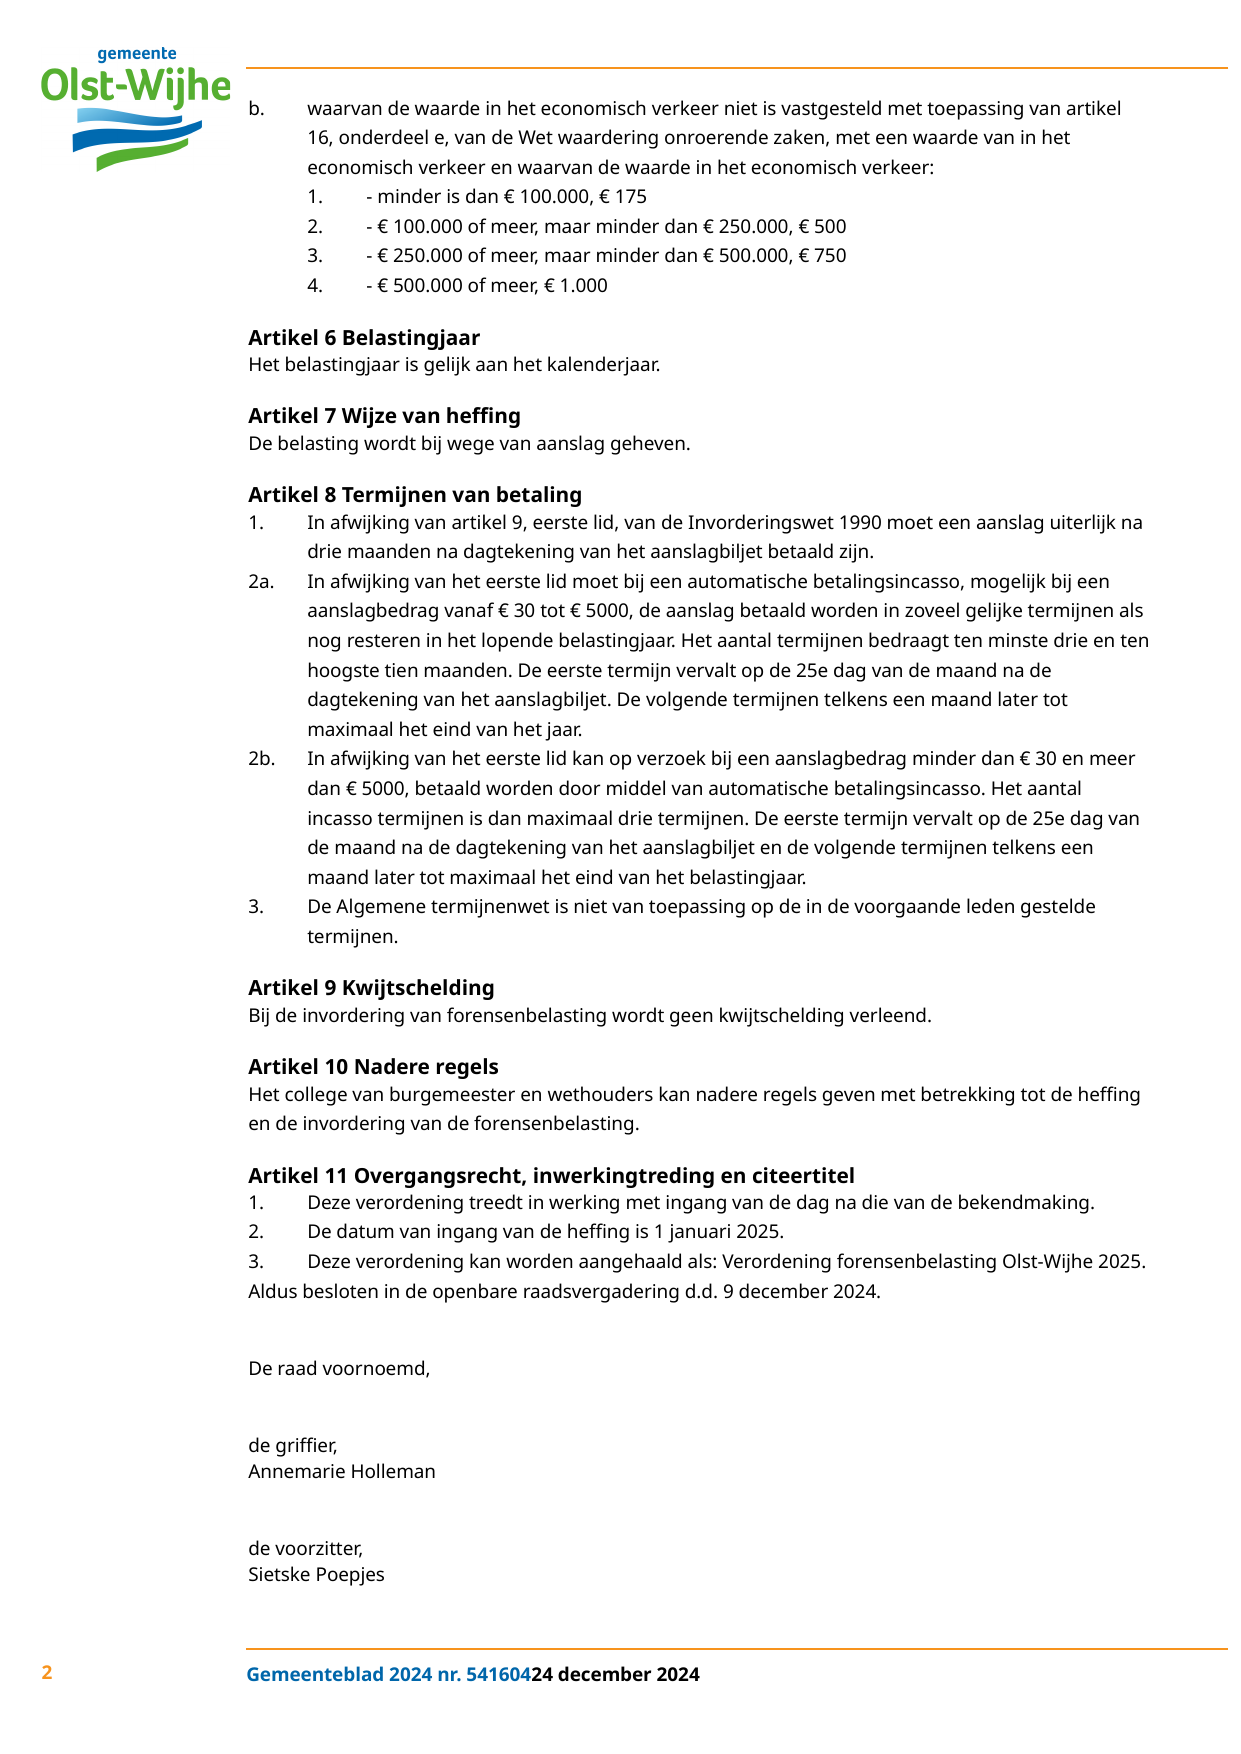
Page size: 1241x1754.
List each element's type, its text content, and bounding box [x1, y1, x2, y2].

list - € 500.000 of meer, € 1.000 [307, 272, 1152, 298]
text Artikel 11 Overgangsrecht, inwerkingtreding en citeertitel [248, 1161, 1152, 1189]
text Artikel 9 Kwijtschelding [248, 973, 1152, 1002]
text Artikel 10 Nadere regels [248, 1052, 1152, 1081]
text De belasting wordt bij wege van aanslag geheven. [248, 430, 1152, 456]
text Aldus besloten in de openbare raadsvergadering d.d. 9 december 2024. [248, 1278, 1152, 1304]
list Deze verordening kan worden aangehaald als: Verordening forensenbelasting Olst-Wijhe 2025. [248, 1248, 1152, 1274]
text Bij de invordering van forensenbelasting wordt geen kwijtschelding verleend. [248, 1002, 1152, 1028]
list De Algemene termijnenwet is niet van toepassing op de in de voorgaande leden gestelde termijnen. [248, 893, 1152, 949]
text Het belastingjaar is gelijk aan het kalenderjaar. [248, 351, 1152, 377]
list In afwijking van het eerste lid moet bij een automatische betalingsincasso, mogelijk bij een aanslagbedrag vanaf € 30 tot € 5000, de aanslag betaald worden in zoveel gelijke termijnen als nog resteren in het lopende belastingjaar. Het aantal termijnen bedraagt ten minste drie en ten hoogste tien maanden. De eerste termijn vervalt op de 25e dag van de maand na de dagtekening van het aanslagbiljet. De volgende termijnen telkens een maand later tot maximaal het eind van het jaar. [248, 568, 1152, 742]
list - € 100.000 of meer, maar minder dan € 250.000, € 500 [307, 213, 1152, 239]
text Artikel 8 Termijnen van betaling [248, 480, 1152, 509]
text Het college van burgemeester en wethouders kan nadere regels geven met betrekking tot de heffing en de invordering van de forensenbelasting. [248, 1081, 1152, 1136]
list In afwijking van artikel 9, eerste lid, van de Invorderingswet 1990 moet een aanslag uiterlijk na drie maanden na dagtekening van het aanslagbiljet betaald zijn. [248, 509, 1152, 564]
list waarvan de waarde in het economisch verkeer niet is vastgesteld met toepassing van artikel 16, onderdeel e, van de Wet waardering onroerende zaken, met een waarde van in het economisch verkeer en waarvan de waarde in het economisch verkeer: [248, 95, 1152, 180]
picture [41, 47, 231, 172]
list - minder is dan € 100.000, € 175 [307, 183, 1152, 209]
list De datum van ingang van de heffing is 1 januari 2025. [248, 1219, 1152, 1244]
list In afwijking van het eerste lid kan op verzoek bij een aanslagbedrag minder dan € 30 en meer dan € 5000, betaald worden door middel van automatische betalingsincasso. Het aantal incasso termijnen is dan maximaal drie termijnen. De eerste termijn vervalt op de 25e dag van de maand na de dagtekening van het aanslagbiljet en de volgende termijnen telkens een maand later tot maximaal het eind van het belastingjaar. [248, 746, 1152, 889]
text Artikel 7 Wijze van heffing [248, 402, 1152, 430]
text De raad voornoemd, [248, 1355, 1152, 1381]
text Annemarie Holleman [248, 1458, 1152, 1484]
text de griffier, [248, 1432, 1152, 1458]
list Deze verordening treedt in werking met ingang van de dag na die van de bekendmaking. [248, 1189, 1152, 1215]
text Artikel 6 Belastingjaar [248, 323, 1152, 351]
text de voorzitter, [248, 1535, 1152, 1561]
text Sietske Poepjes [248, 1561, 1152, 1587]
list - € 250.000 of meer, maar minder dan € 500.000, € 750 [307, 243, 1152, 268]
